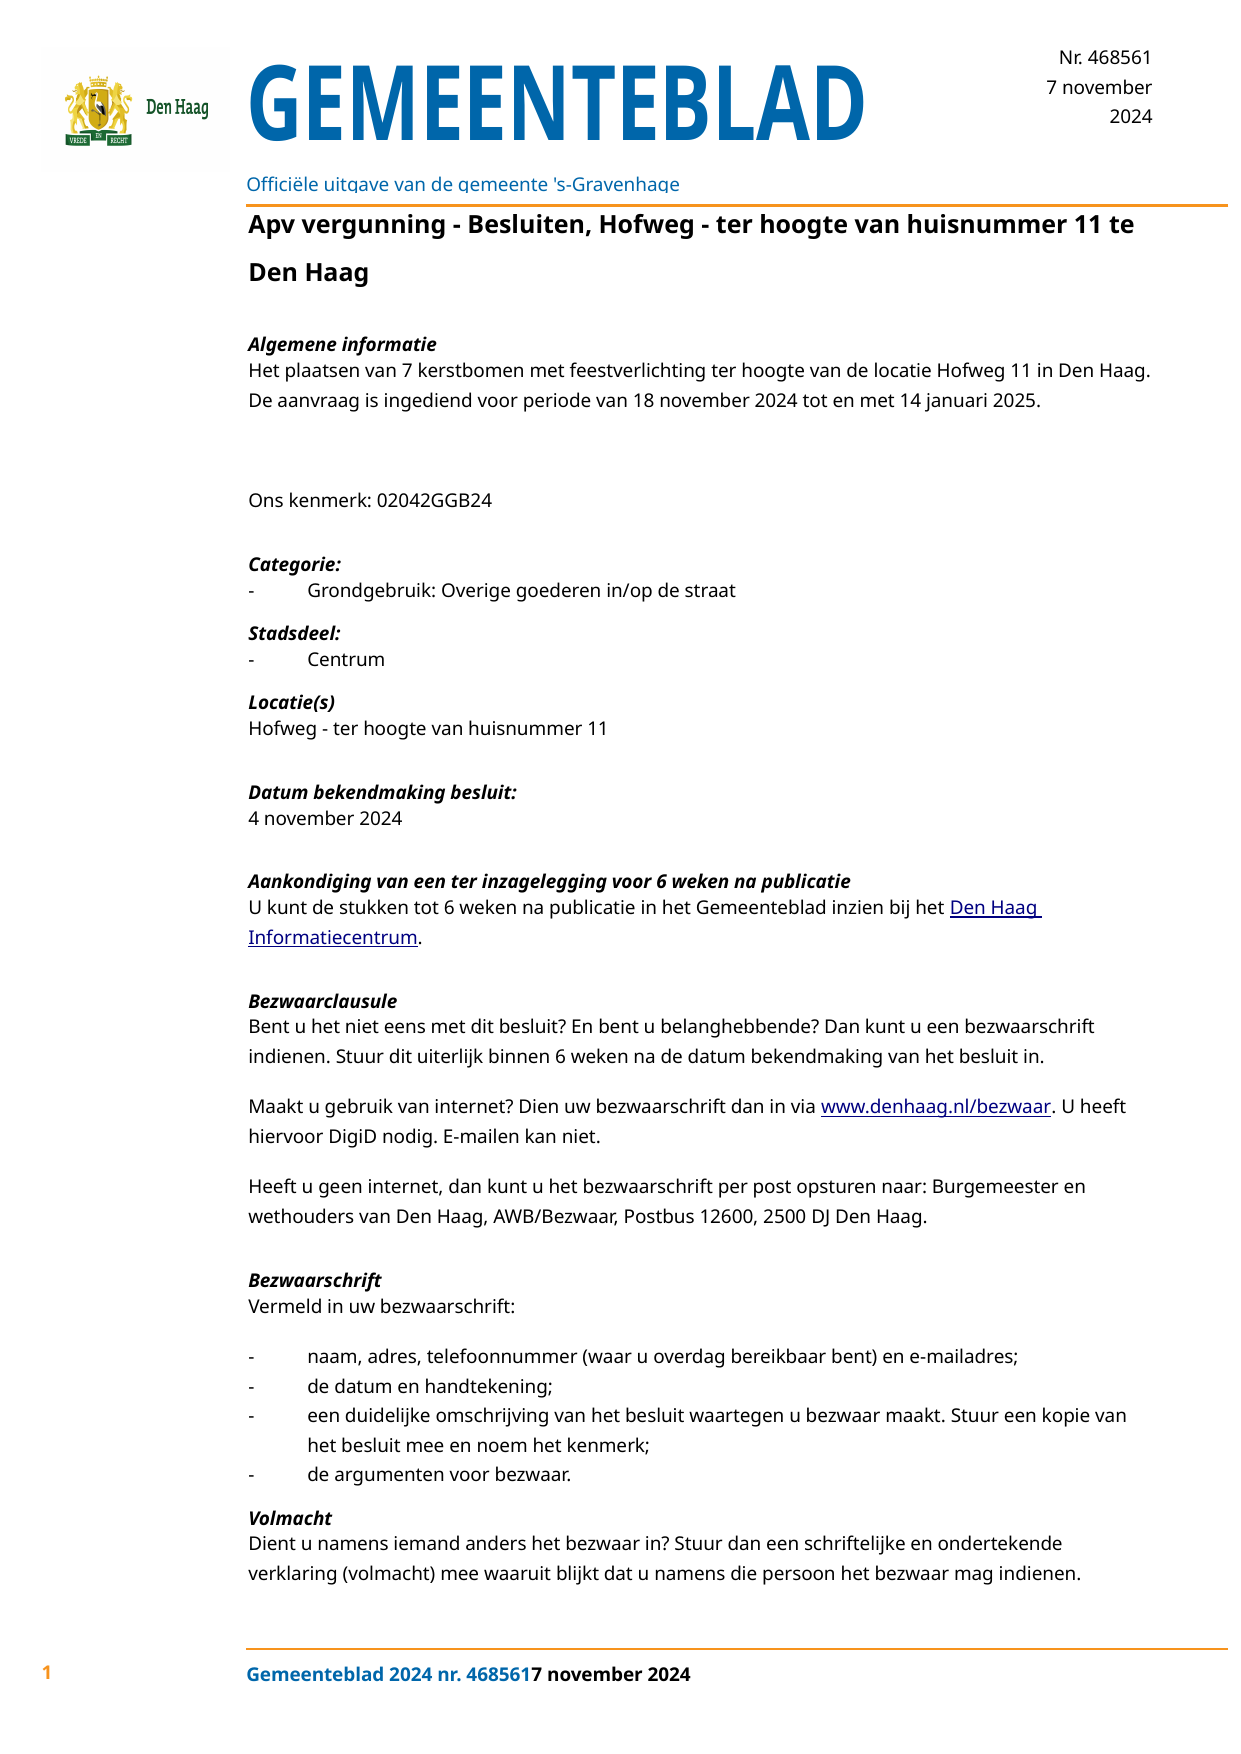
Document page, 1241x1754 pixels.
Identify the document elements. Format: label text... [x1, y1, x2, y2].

text U kunt de stukken tot 6 weken na publicatie in het Gemeenteblad inzien bij het Den Haag Informatiecentrum. [248, 894, 1152, 950]
text Datum bekendmaking besluit: [248, 779, 1152, 805]
picture [41, 47, 231, 172]
list Centrum [248, 646, 1152, 672]
text Categorie: [248, 552, 1152, 577]
text Bent u het niet eens met dit besluit? En bent u belanghebbende? Dan kunt u een bezwaarschrift indienen. Stuur dit uiterlijk binnen 6 weken na de datum bekendmaking van het besluit in. [248, 1014, 1152, 1069]
text Volmacht [248, 1505, 1152, 1531]
text Vermeld in uw bezwaarschrift: [248, 1293, 1152, 1319]
text 4 november 2024 [248, 805, 1152, 830]
text Maakt u gebruik van internet? Dien uw bezwaarschrift dan in via www.denhaag.nl/bezwaar. U heeft hiervoor DigiD nodig. E-mailen kan niet. [248, 1094, 1152, 1149]
text Algemene informatie [248, 331, 1152, 357]
text Ons kenmerk: 02042GGB24 [248, 488, 1152, 513]
list naam, adres, telefoonnummer (waar u overdag bereikbaar bent) en e-mailadres; [248, 1343, 1152, 1369]
text Stadsdeel: [248, 620, 1152, 646]
list een duidelijke omschrijving van het besluit waartegen u bezwaar maakt. Stuur een kopie van het besluit mee en noem het kenmerk; [248, 1402, 1152, 1458]
text Heeft u geen internet, dan kunt u het bezwaarschrift per post opsturen naar: Burgemeester en wethouders van Den Haag, AWB/Bezwaar, Postbus 12600, 2500 DJ Den Haag. [248, 1174, 1152, 1229]
list de argumenten voor bezwaar. [248, 1462, 1152, 1487]
text Bezwaarschrift [248, 1267, 1152, 1293]
text Aankondiging van een ter inzagelegging voor 6 weken na publicatie [248, 869, 1152, 894]
text Apv vergunning - Besluiten, Hofweg - ter hoogte van huisnummer 11 te Den Haag [248, 207, 1152, 288]
text Dient u namens iemand anders het bezwaar in? Stuur dan een schriftelijke en ondertekende verklaring (volmacht) mee waaruit blijkt dat u namens die persoon het bezwaar mag indienen. [248, 1531, 1152, 1586]
list Grondgebruik: Overige goederen in/op de straat [248, 577, 1152, 603]
text Bezwaarclausule [248, 988, 1152, 1014]
text Locatie(s) [248, 689, 1152, 715]
text Hofweg - ter hoogte van huisnummer 11 [248, 715, 1152, 741]
text Het plaatsen van 7 kerstbomen met feestverlichting ter hoogte van de locatie Hofweg 11 in Den Haag. De aanvraag is ingediend voor periode van 18 november 2024 tot en met 14 januari 2025. [248, 357, 1152, 412]
list de datum en handtekening; [248, 1373, 1152, 1399]
